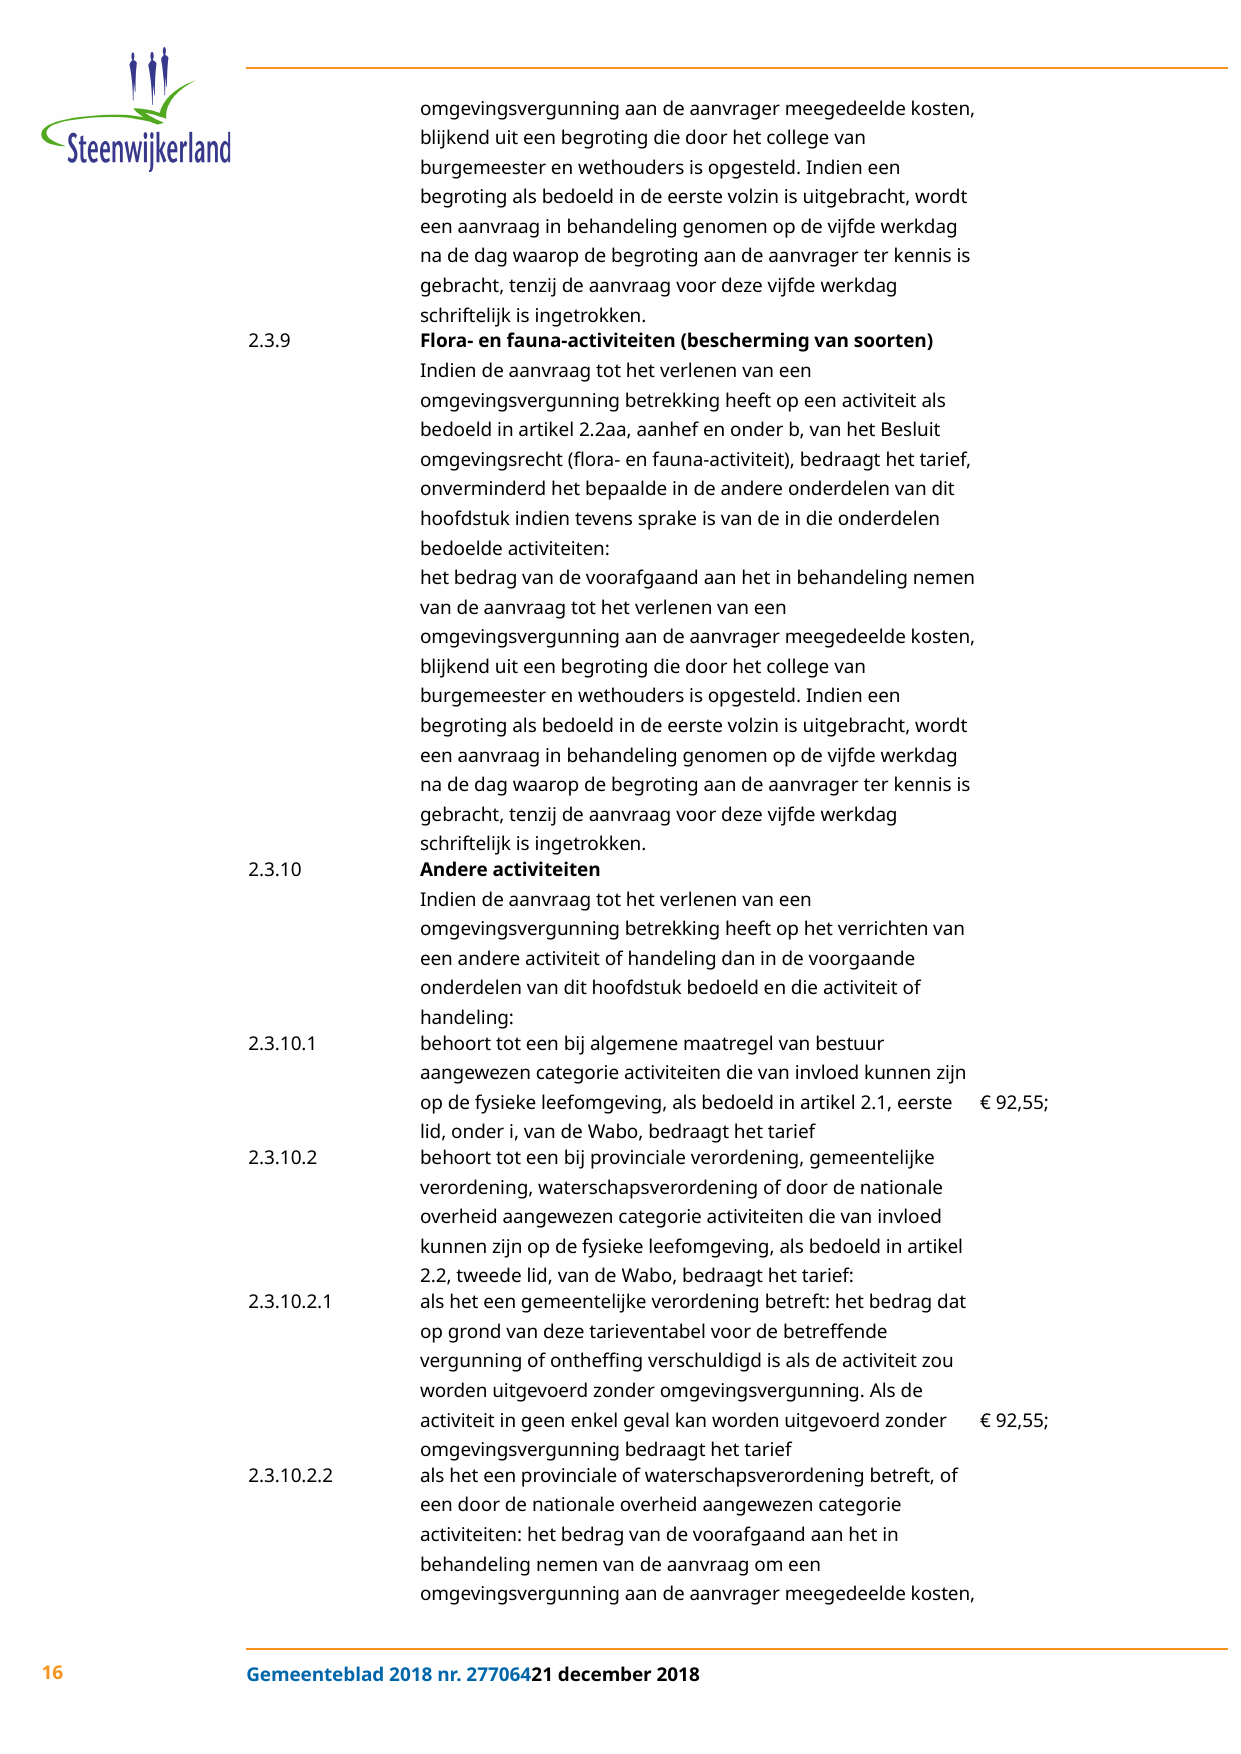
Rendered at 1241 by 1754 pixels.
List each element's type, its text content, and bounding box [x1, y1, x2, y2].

table_cell [980, 1462, 1152, 1606]
table_cell [248, 95, 420, 328]
table_cell 2.3.10.2.1 [248, 1289, 420, 1462]
table_cell 2.3.10 [248, 856, 420, 1030]
table_cell Flora- en fauna-activiteiten (bescherming van soorten) Indien de aanvraag tot het verlenen van een omgevingsvergunning betrekking heeft op een activiteit als bedoeld in artikel 2.2aa, aanhef en onder b, van het Besluit omgevingsrecht (flora- en fauna-activiteit), bedraagt het tarief, onverminderd het bepaalde in de andere onderdelen van dit hoofdstuk indien tevens sprake is van de in die onderdelen bedoelde activiteiten: het bedrag van de voorafgaand aan het in behandeling nemen van de aanvraag tot het verlenen van een omgevingsvergunning aan de aanvrager meegedeelde kosten, blijkend uit een begroting die door het college van burgemeester en wethouders is opgesteld. Indien een begroting als bedoeld in de eerste volzin is uitgebracht, wordt een aanvraag in behandeling genomen op de vijfde werkdag na de dag waarop de begroting aan de aanvrager ter kennis is gebracht, tenzij de aanvraag voor deze vijfde werkdag schriftelijk is ingetrokken. [420, 328, 980, 856]
table_cell Andere activiteiten Indien de aanvraag tot het verlenen van een omgevingsvergunning betrekking heeft op het verrichten van een andere activiteit of handeling dan in de voorgaande onderdelen van dit hoofdstuk bedoeld en die activiteit of handeling: [420, 856, 980, 1030]
table_cell [980, 856, 1152, 1030]
table_cell 2.3.10.1 [248, 1030, 420, 1144]
table_cell 2.3.9 [248, 328, 420, 856]
table_cell € 92,55; [980, 1030, 1152, 1144]
table_cell behoort tot een bij algemene maatregel van bestuur aangewezen categorie activiteiten die van invloed kunnen zijn op de fysieke leefomgeving, als bedoeld in artikel 2.1, eerste lid, onder i, van de Wabo, bedraagt het tarief [420, 1030, 980, 1144]
table_cell € 92,55; [980, 1289, 1152, 1462]
table_cell [980, 328, 1152, 856]
picture [41, 47, 231, 172]
table_cell [980, 95, 1152, 328]
table_cell als het een gemeentelijke verordening betreft: het bedrag dat op grond van deze tarieventabel voor de betreffende vergunning of ontheffing verschuldigd is als de activiteit zou worden uitgevoerd zonder omgevingsvergunning. Als de activiteit in geen enkel geval kan worden uitgevoerd zonder omgevingsvergunning bedraagt het tarief [420, 1289, 980, 1462]
table_cell behoort tot een bij provinciale verordening, gemeentelijke verordening, waterschapsverordening of door de nationale overheid aangewezen categorie activiteiten die van invloed kunnen zijn op de fysieke leefomgeving, als bedoeld in artikel 2.2, tweede lid, van de Wabo, bedraagt het tarief: [420, 1144, 980, 1288]
table_cell 2.3.10.2.2 [248, 1462, 420, 1606]
table_cell omgevingsvergunning aan de aanvrager meegedeelde kosten, blijkend uit een begroting die door het college van burgemeester en wethouders is opgesteld. Indien een begroting als bedoeld in de eerste volzin is uitgebracht, wordt een aanvraag in behandeling genomen op de vijfde werkdag na de dag waarop de begroting aan de aanvrager ter kennis is gebracht, tenzij de aanvraag voor deze vijfde werkdag schriftelijk is ingetrokken. [420, 95, 980, 328]
table_cell als het een provinciale of waterschapsverordening betreft, of een door de nationale overheid aangewezen categorie activiteiten: het bedrag van de voorafgaand aan het in behandeling nemen van de aanvraag om een omgevingsvergunning aan de aanvrager meegedeelde kosten, [420, 1462, 980, 1606]
table_cell [980, 1144, 1152, 1288]
table_cell 2.3.10.2 [248, 1144, 420, 1288]
